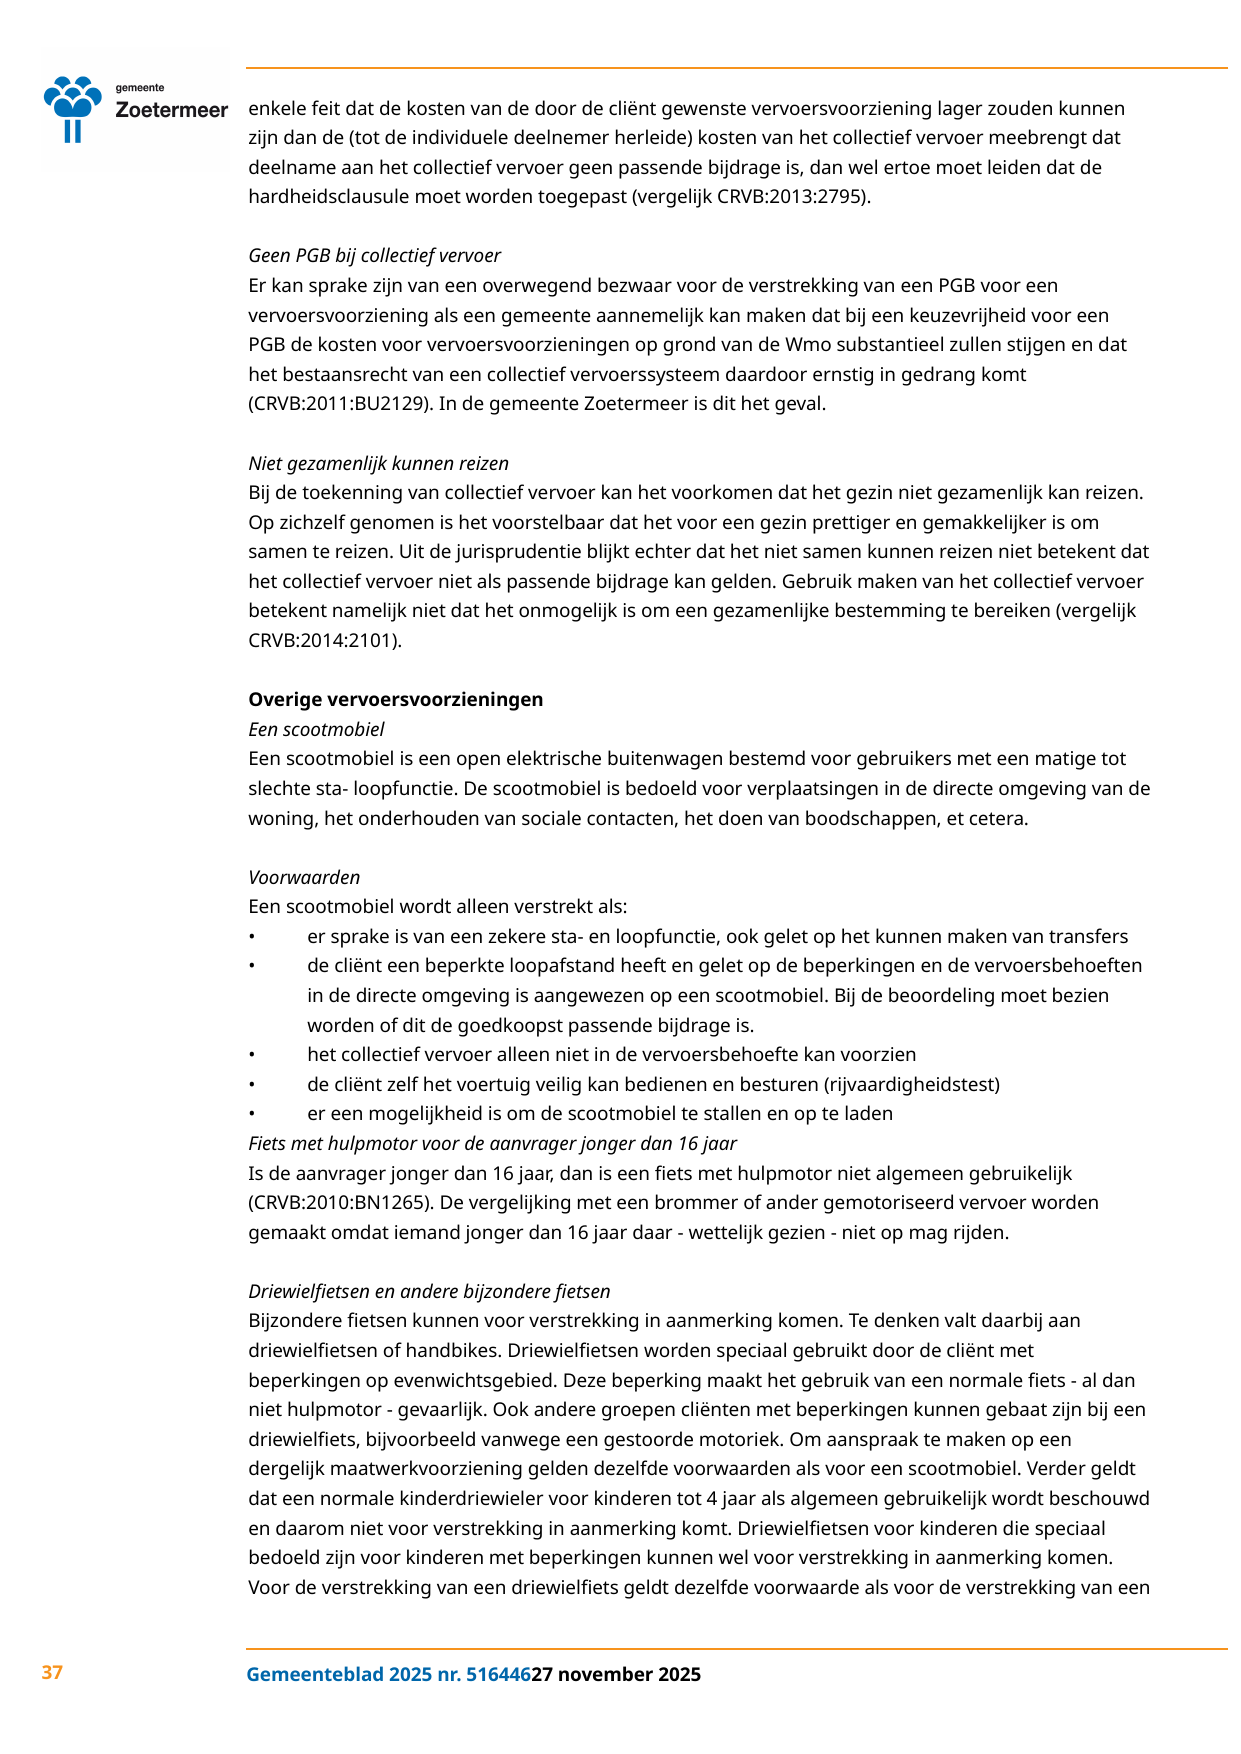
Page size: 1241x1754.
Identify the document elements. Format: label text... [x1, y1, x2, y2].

list er sprake is van een zekere sta- en loopfunctie, ook gelet op het kunnen maken van transfers [248, 923, 1152, 949]
list de cliënt een beperkte loopafstand heeft en gelet op de beperkingen en de vervoersbehoeften in de directe omgeving is aangewezen op een scootmobiel. Bij de beoordeling moet bezien worden of dit de goedkoopst passende bijdrage is. [248, 953, 1152, 1038]
picture [41, 47, 231, 172]
text enkele feit dat de kosten van de door de cliënt gewenste vervoersvoorziening lager zouden kunnen zijn dan de (tot de individuele deelnemer herleide) kosten van het collectief vervoer meebrengt dat deelname aan het collectief vervoer geen passende bijdrage is, dan wel ertoe moet leiden dat de hardheidsclausule moet worden toegepast (vergelijk CRVB:2013:2795). [248, 95, 1152, 209]
text Een scootmobiel wordt alleen verstrekt als: [248, 893, 1152, 919]
text Overige vervoersvoorzieningen [248, 686, 1152, 712]
text Er kan sprake zijn van een overwegend bezwaar voor de verstrekking van een PGB voor een vervoersvoorziening als een gemeente aannemelijk kan maken dat bij een keuzevrijheid voor een PGB de kosten voor vervoersvoorzieningen op grond van de Wmo substantieel zullen stijgen en dat het bestaansrecht van een collectief vervoerssysteem daardoor ernstig in gedrang komt (CRVB:2011:BU2129). In de gemeente Zoetermeer is dit het geval. [248, 272, 1152, 416]
text Een scootmobiel is een open elektrische buitenwagen bestemd voor gebruikers met een matige tot slechte sta- loopfunctie. De scootmobiel is bedoeld voor verplaatsingen in de directe omgeving van de woning, het onderhouden van sociale contacten, het doen van boodschappen, et cetera. [248, 746, 1152, 831]
text Voorwaarden [248, 864, 1152, 890]
list de cliënt zelf het voertuig veilig kan bedienen en besturen (rijvaardigheidstest) [248, 1071, 1152, 1097]
text Niet gezamenlijk kunnen reizen [248, 450, 1152, 476]
list er een mogelijkheid is om de scootmobiel te stallen en op te laden [248, 1101, 1152, 1126]
text Driewielfietsen en andere bijzondere fietsen [248, 1278, 1152, 1304]
text Fiets met hulpmotor voor de aanvrager jonger dan 16 jaar [248, 1130, 1152, 1156]
text Bij de toekenning van collectief vervoer kan het voorkomen dat het gezin niet gezamenlijk kan reizen. Op zichzelf genomen is het voorstelbaar dat het voor een gezin prettiger en gemakkelijker is om samen te reizen. Uit de jurisprudentie blijkt echter dat het niet samen kunnen reizen niet betekent dat het collectief vervoer niet als passende bijdrage kan gelden. Gebruik maken van het collectief vervoer betekent namelijk niet dat het onmogelijk is om een gezamenlijke bestemming te bereiken (vergelijk CRVB:2014:2101). [248, 479, 1152, 653]
text Bijzondere fietsen kunnen voor verstrekking in aanmerking komen. Te denken valt daarbij aan driewielfietsen of handbikes. Driewielfietsen worden speciaal gebruikt door de cliënt met beperkingen op evenwichtsgebied. Deze beperking maakt het gebruik van een normale fiets - al dan niet hulpmotor - gevaarlijk. Ook andere groepen cliënten met beperkingen kunnen gebaat zijn bij een driewielfiets, bijvoorbeeld vanwege een gestoorde motoriek. Om aanspraak te maken op een dergelijk maatwerkvoorziening gelden dezelfde voorwaarden als voor een scootmobiel. Verder geldt dat een normale kinderdriewieler voor kinderen tot 4 jaar als algemeen gebruikelijk wordt beschouwd en daarom niet voor verstrekking in aanmerking komt. Driewielfietsen voor kinderen die speciaal bedoeld zijn voor kinderen met beperkingen kunnen wel voor verstrekking in aanmerking komen. Voor de verstrekking van een driewielfiets geldt dezelfde voorwaarde als voor de verstrekking van een [248, 1308, 1152, 1600]
text Is de aanvrager jonger dan 16 jaar, dan is een fiets met hulpmotor niet algemeen gebruikelijk (CRVB:2010:BN1265). De vergelijking met een brommer of ander gemotoriseerd vervoer worden gemaakt omdat iemand jonger dan 16 jaar daar - wettelijk gezien - niet op mag rijden. [248, 1160, 1152, 1245]
text Geen PGB bij collectief vervoer [248, 243, 1152, 268]
list het collectief vervoer alleen niet in de vervoersbehoefte kan voorzien [248, 1041, 1152, 1067]
text Een scootmobiel [248, 716, 1152, 742]
